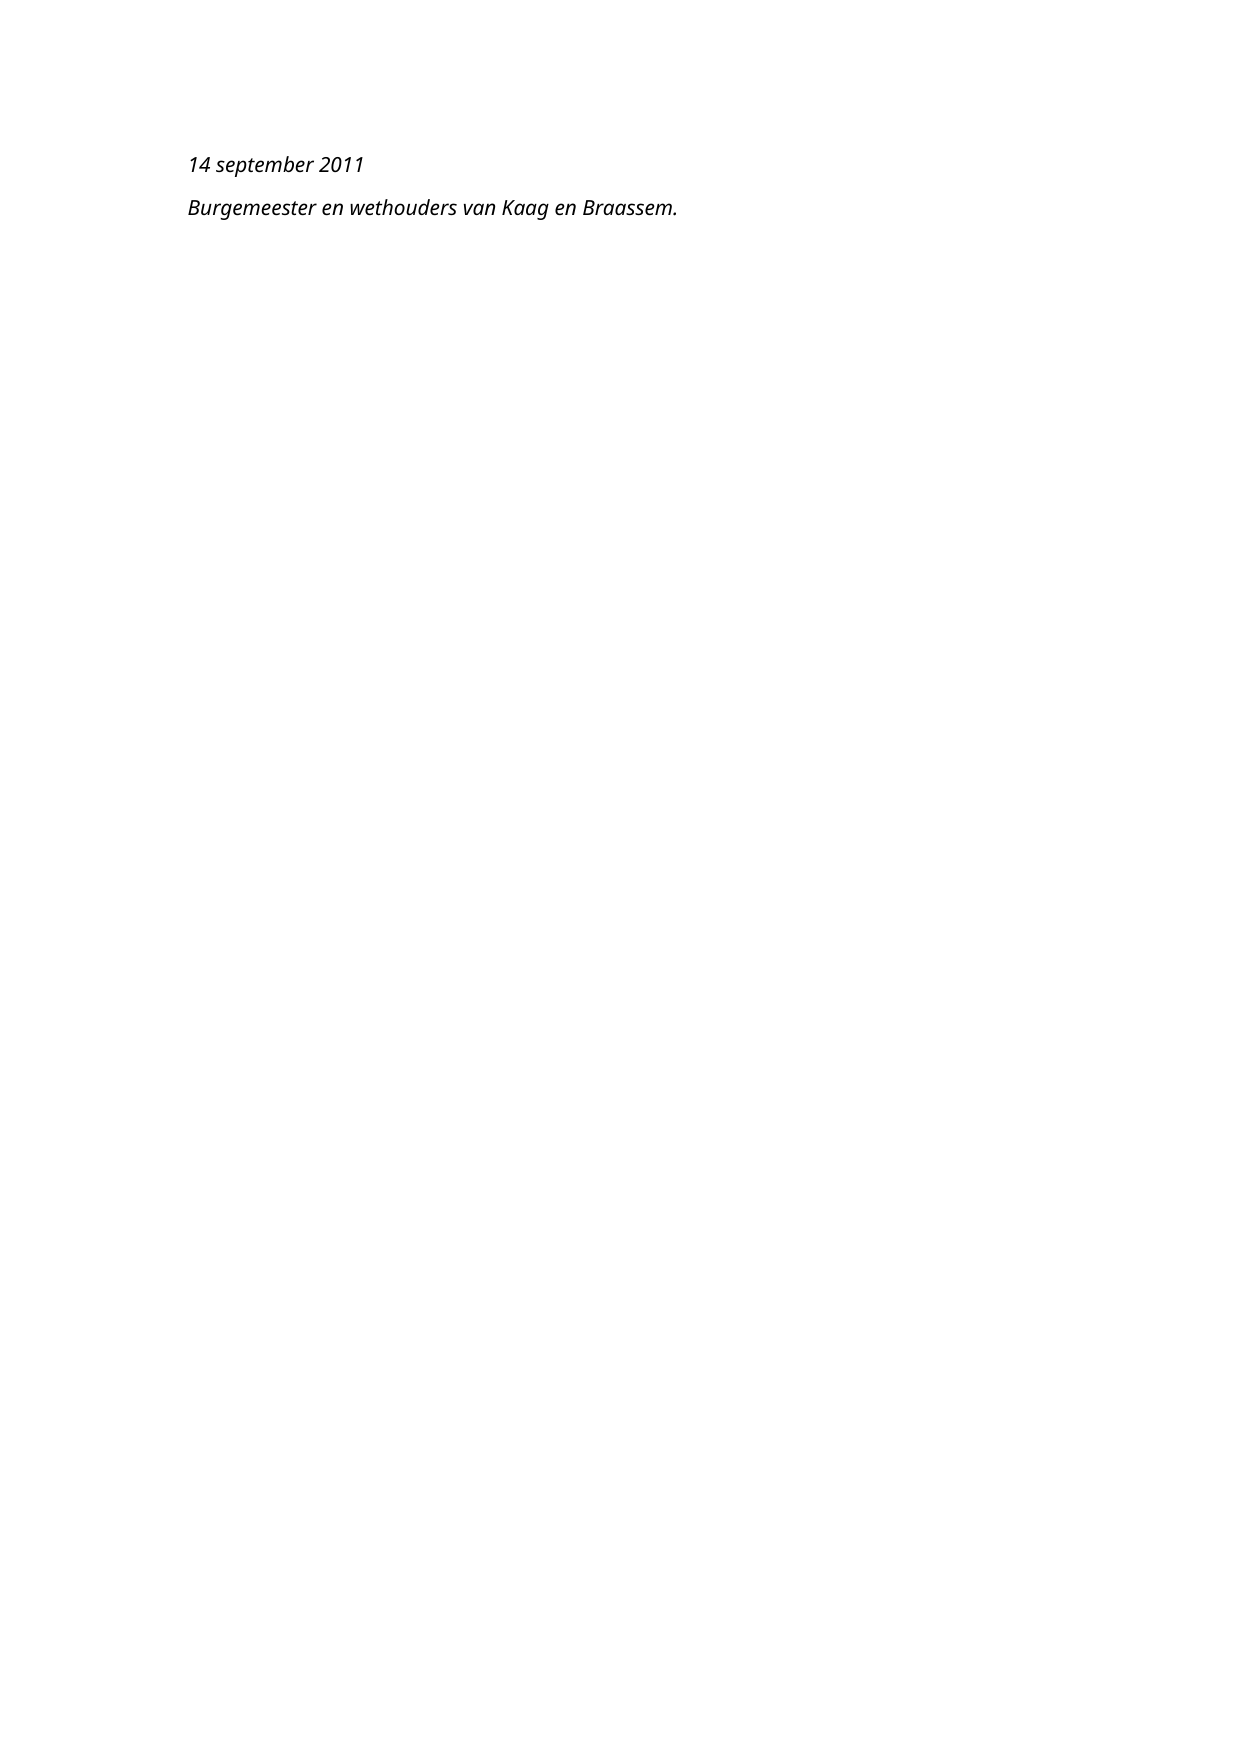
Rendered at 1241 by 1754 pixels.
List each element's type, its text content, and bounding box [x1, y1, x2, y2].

text Burgemeester en wethouders van Kaag en Braassem. [187, 193, 1053, 222]
text 14 september 2011 [187, 150, 1053, 178]
